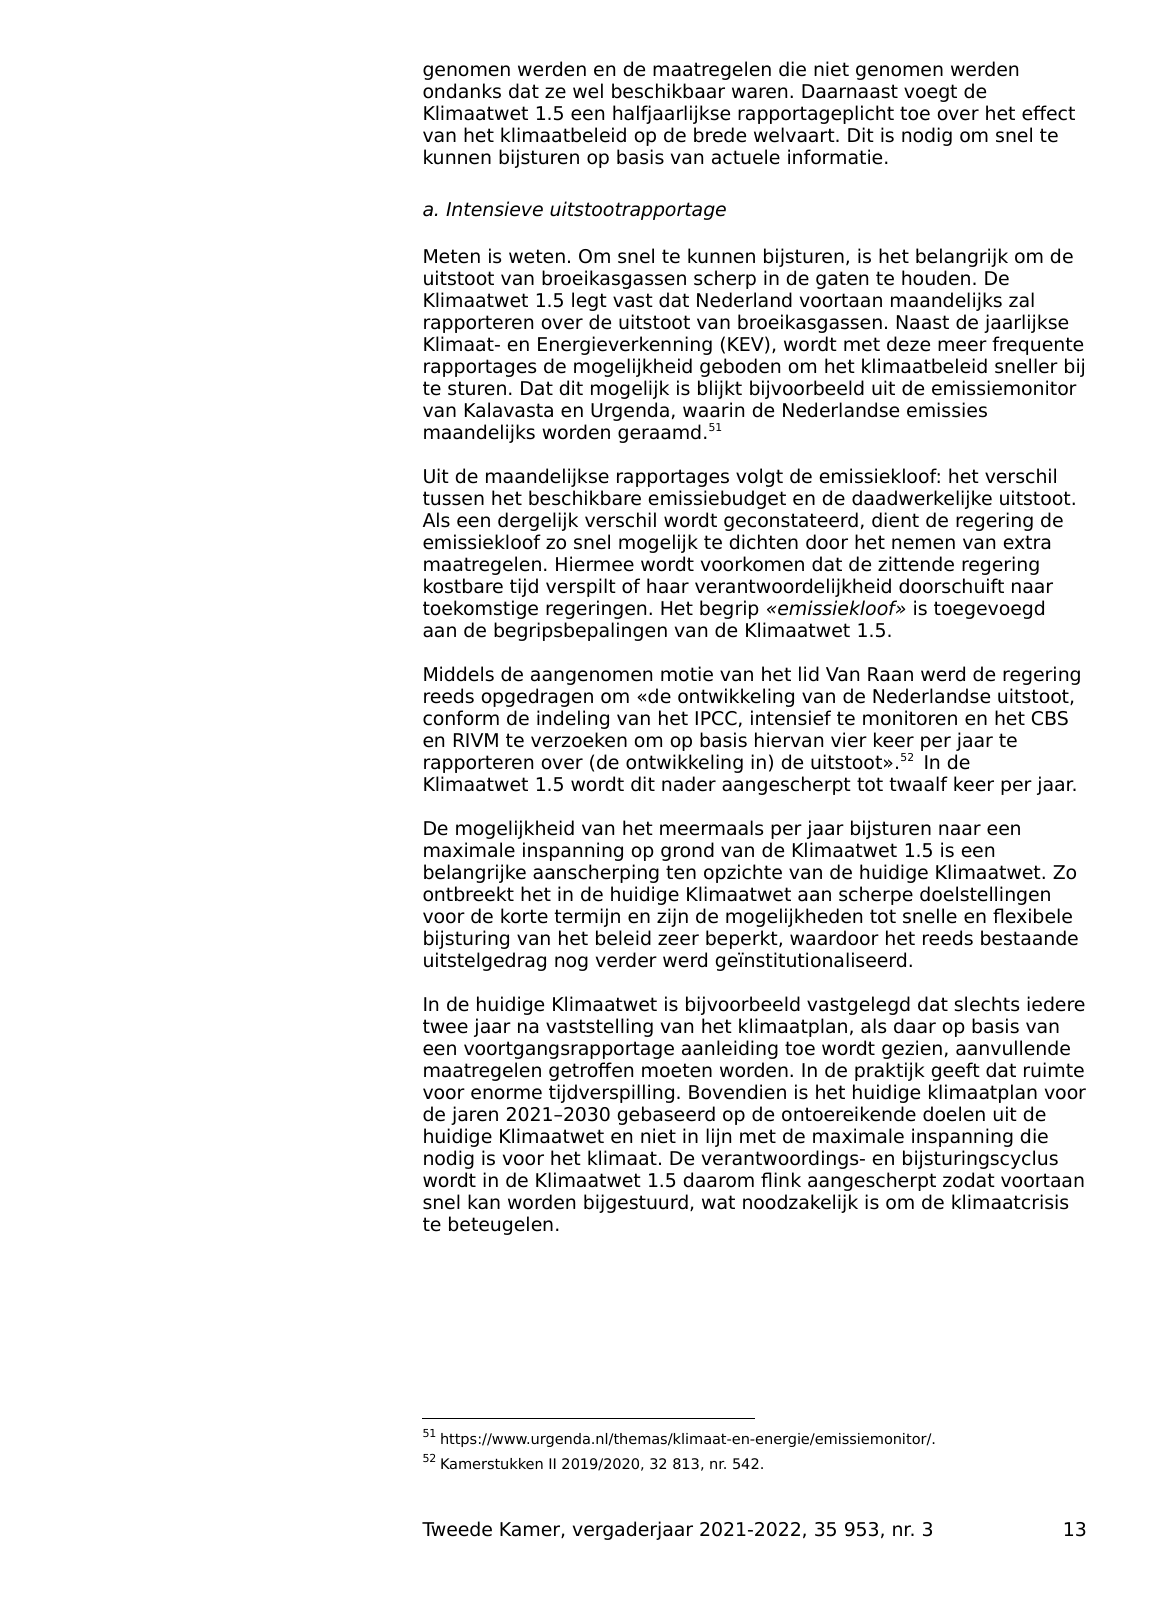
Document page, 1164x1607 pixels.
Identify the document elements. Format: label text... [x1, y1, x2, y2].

subtitle a. Intensieve uitstootrapportage [422, 199, 1087, 221]
text Middels de aangenomen motie van het lid Van Raan werd de regering reeds opgedragen om «de ontwikkeling van de Nederlandse uitstoot, conform de indeling van het IPCC, intensief te monitoren en het CBS en RIVM te verzoeken om op basis hiervan vier keer per jaar te rapporteren over (de ontwikkeling in) de uitstoot». In de Klimaatwet 1.5 wordt dit nader aangescherpt tot twaalf keer per jaar. [422, 664, 1087, 796]
text Meten is weten. Om snel te kunnen bijsturen, is het belangrijk om de uitstoot van broeikasgassen scherp in de gaten te houden. De Klimaatwet 1.5 legt vast dat Nederland voortaan maandelijks zal rapporteren over de uitstoot van broeikasgassen. Naast de jaarlijkse Klimaat- en Energieverkenning (KEV), wordt met deze meer frequente rapportages de mogelijkheid geboden om het klimaatbeleid sneller bij te sturen. Dat dit mogelijk is blijkt bijvoorbeeld uit de emissiemonitor van Kalavasta en Urgenda, waarin de Nederlandse emissies maandelijks worden geraamd. [422, 246, 1087, 444]
text De mogelijkheid van het meermaals per jaar bijsturen naar een maximale inspanning op grond van de Klimaatwet 1.5 is een belangrijke aanscherping ten opzichte van de huidige Klimaatwet. Zo ontbreekt het in de huidige Klimaatwet aan scherpe doelstellingen voor de korte termijn en zijn de mogelijkheden tot snelle en flexibele bijsturing van het beleid zeer beperkt, waardoor het reeds bestaande uitstelgedrag nog verder werd geïnstitutionaliseerd. [422, 818, 1087, 972]
text Uit de maandelijkse rapportages volgt de emissiekloof: het verschil tussen het beschikbare emissiebudget en de daadwerkelijke uitstoot. Als een dergelijk verschil wordt geconstateerd, dient de regering de emissiekloof zo snel mogelijk te dichten door het nemen van extra maatregelen. Hiermee wordt voorkomen dat de zittende regering kostbare tijd verspilt of haar verantwoordelijkheid doorschuift naar toekomstige regeringen. Het begrip «emissiekloof» is toegevoegd aan de begripsbepalingen van de Klimaatwet 1.5. [422, 466, 1087, 642]
text https://www.urgenda.nl/themas/klimaat-en-energie/emissiemonitor/. [422, 1427, 1087, 1449]
text In de huidige Klimaatwet is bijvoorbeeld vastgelegd dat slechts iedere twee jaar na vaststelling van het klimaatplan, als daar op basis van een voortgangsrapportage aanleiding toe wordt gezien, aanvullende maatregelen getroffen moeten worden. In de praktijk geeft dat ruimte voor enorme tijdverspilling. Bovendien is het huidige klimaatplan voor de jaren 2021–2030 gebaseerd op de ontoereikende doelen uit de huidige Klimaatwet en niet in lijn met de maximale inspanning die nodig is voor het klimaat. De verantwoordings- en bijsturingscyclus wordt in de Klimaatwet 1.5 daarom flink aangescherpt zodat voortaan snel kan worden bijgestuurd, wat noodzakelijk is om de klimaatcrisis te beteugelen. [422, 994, 1087, 1236]
text Kamerstukken II 2019/2020, 32 813, nr. 542. [422, 1452, 1087, 1474]
text genomen werden en de maatregelen die niet genomen werden ondanks dat ze wel beschikbaar waren. Daarnaast voegt de Klimaatwet 1.5 een halfjaarlijkse rapportageplicht toe over het effect van het klimaatbeleid op de brede welvaart. Dit is nodig om snel te kunnen bijsturen op basis van actuele informatie. [422, 59, 1087, 169]
